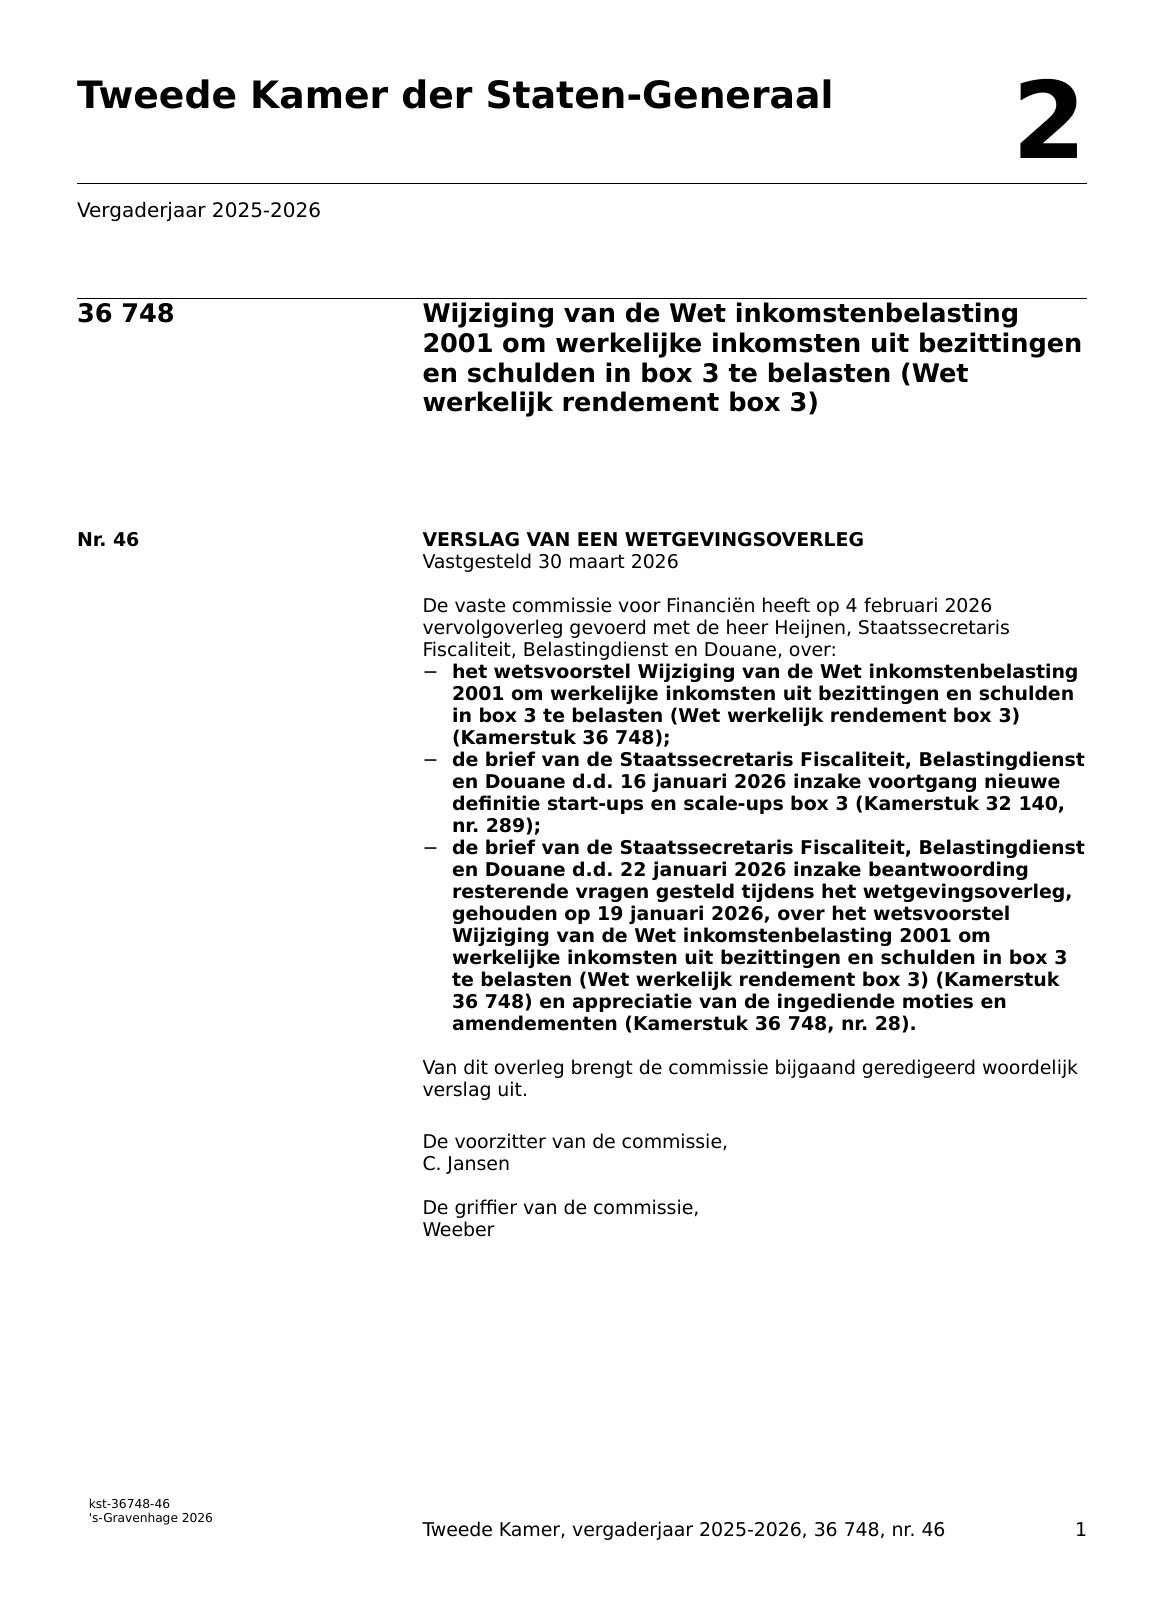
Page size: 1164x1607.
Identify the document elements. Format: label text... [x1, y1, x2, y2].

text − het wetsvoorstel Wijziging van de Wet inkomstenbelasting 2001 om werkelijke inkomsten uit bezittingen en schulden in box 3 te belasten (Wet werkelijk rendement box 3) (Kamerstuk 36 748); [422, 661, 1087, 749]
text 's-Gravenhage 2026 [88, 1511, 323, 1525]
subtitle Nr. 46 VERSLAG VAN EEN WETGEVINGSOVERLEG [77, 529, 1087, 551]
text De griffier van de commissie, Weeber [422, 1197, 1087, 1241]
subtitle 36 748 Wijziging van de Wet inkomstenbelasting 2001 om werkelijke inkomsten uit bezittingen en schulden in box 3 te belasten (Wet werkelijk rendement box 3) [77, 299, 1087, 418]
table_header 2 [886, 59, 1087, 183]
text Van dit overleg brengt de commissie bijgaand geredigeerd woordelijk verslag uit. [422, 1057, 1087, 1101]
text De voorzitter van de commissie, C. Jansen [422, 1131, 1087, 1174]
text Vastgesteld 30 maart 2026 [422, 551, 1087, 573]
table_header Tweede Kamer der Staten-Generaal [77, 59, 886, 183]
text − de brief van de Staatssecretaris Fiscaliteit, Belastingdienst en Douane d.d. 22 januari 2026 inzake beantwoording resterende vragen gesteld tijdens het wetgevingsoverleg, gehouden op 19 januari 2026, over het wetsvoorstel Wijziging van de Wet inkomstenbelasting 2001 om werkelijke inkomsten uit bezittingen en schulden in box 3 te belasten (Wet werkelijk rendement box 3) (Kamerstuk 36 748) en appreciatie van de ingediende moties en amendementen (Kamerstuk 36 748, nr. 28). [422, 837, 1087, 1034]
table_cell Vergaderjaar 2025-2026 [77, 184, 1087, 298]
text kst-36748-46 [88, 1497, 323, 1511]
text De vaste commissie voor Financiën heeft op 4 februari 2026 vervolgoverleg gevoerd met de heer Heijnen, Staatssecretaris Fiscaliteit, Belastingdienst en Douane, over: [422, 595, 1087, 661]
text − de brief van de Staatssecretaris Fiscaliteit, Belastingdienst en Douane d.d. 16 januari 2026 inzake voortgang nieuwe definitie start-ups en scale-ups box 3 (Kamerstuk 32 140, nr. 289); [422, 749, 1087, 837]
